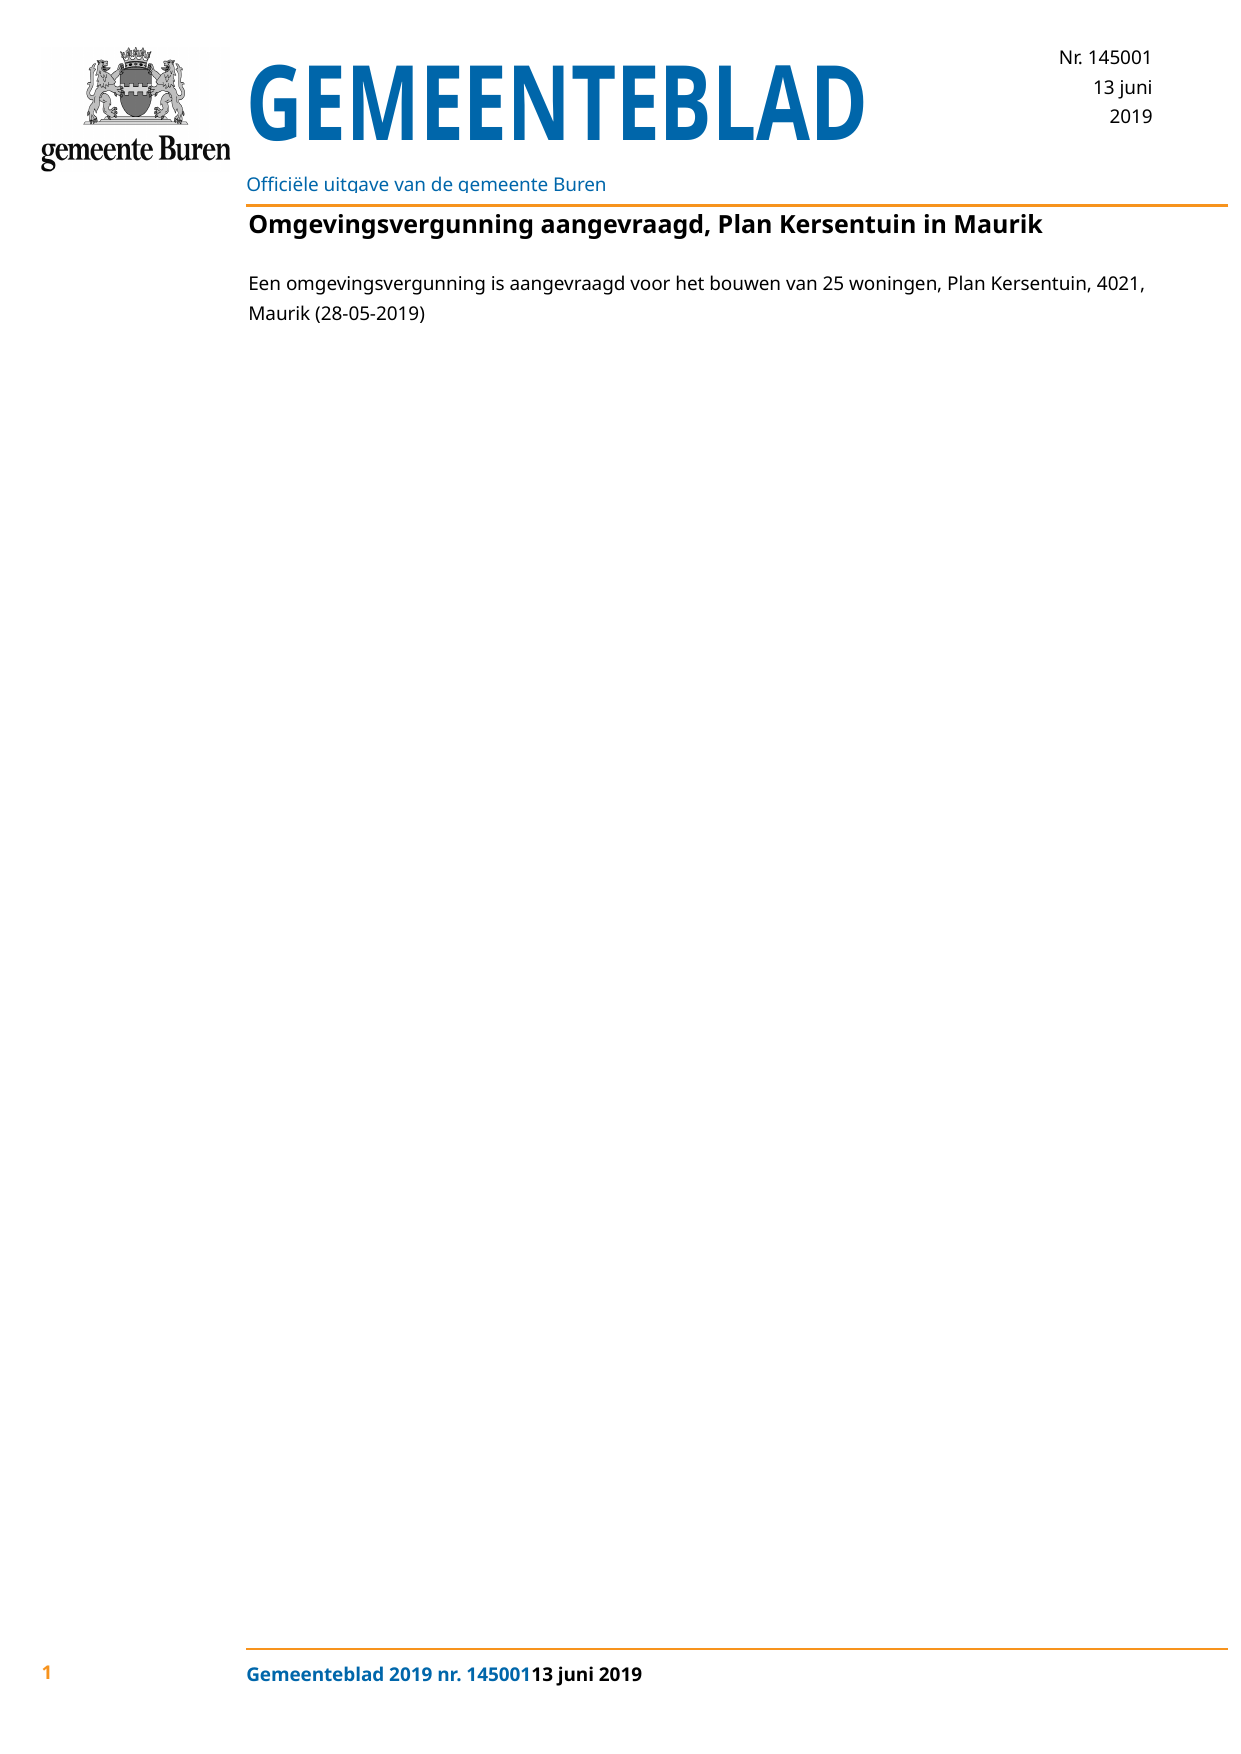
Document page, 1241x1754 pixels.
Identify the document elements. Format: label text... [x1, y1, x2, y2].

picture [41, 47, 231, 172]
text Omgevingsvergunning aangevraagd, Plan Kersentuin in Maurik [248, 207, 1152, 241]
text Een omgevingsvergunning is aangevraagd voor het bouwen van 25 woningen, Plan Kersentuin, 4021, Maurik (28-05-2019) [248, 270, 1152, 326]
